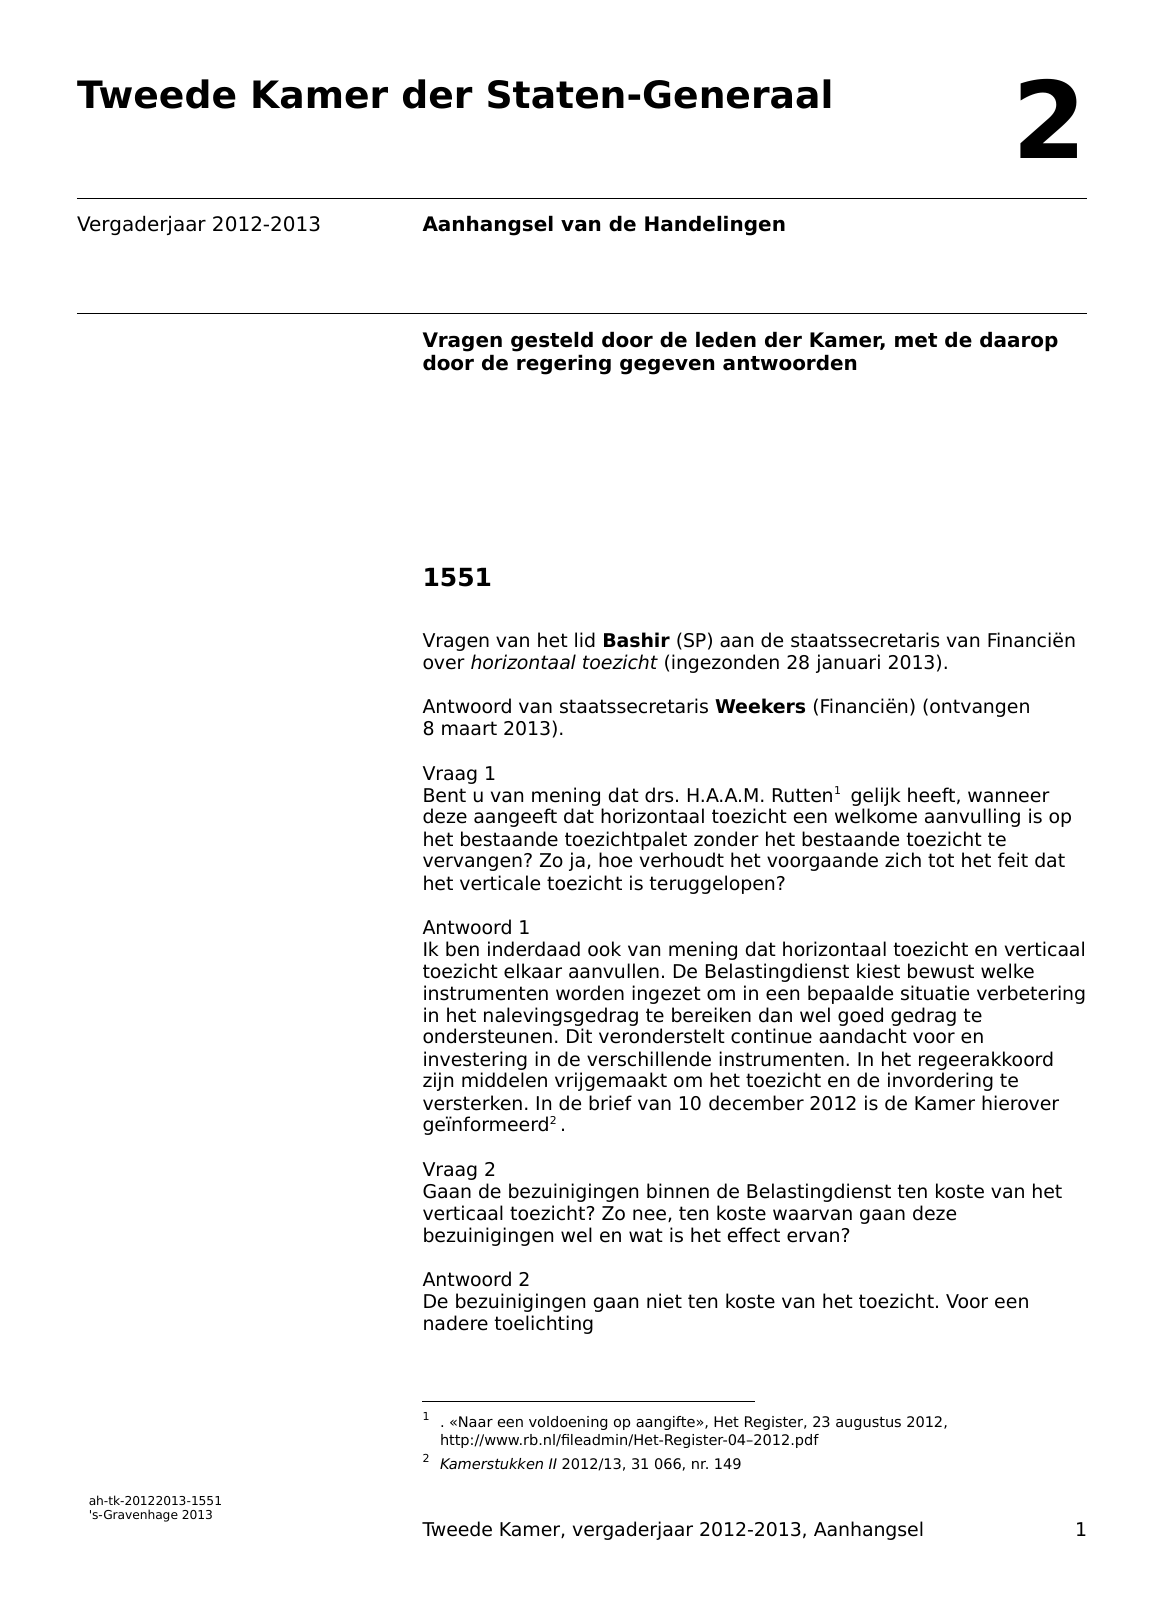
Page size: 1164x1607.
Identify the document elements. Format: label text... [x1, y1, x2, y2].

table_cell Vergaderjaar 2012-2013 [77, 199, 422, 313]
table_cell Vragen gesteld door de leden der Kamer, met de daarop door de regering gegeven antwoorden [422, 314, 1087, 375]
text Gaan de bezuinigingen binnen de Belastingdienst ten koste van het verticaal toezicht? Zo nee, ten koste waarvan gaan deze bezuinigingen wel en wat is het effect ervan? [422, 1181, 1087, 1246]
text Ik ben inderdaad ook van mening dat horizontaal toezicht en verticaal toezicht elkaar aanvullen. De Belastingdienst kiest bewust welke instrumenten worden ingezet om in een bepaalde situatie verbetering in het nalevingsgedrag te bereiken dan wel goed gedrag te ondersteunen. Dit veronderstelt continue aandacht voor en investering in de verschillende instrumenten. In het regeerakkoord zijn middelen vrijgemaakt om het toezicht en de invordering te versterken. In de brief van 10 december 2012 is de Kamer hierover geïnformeerd. [422, 938, 1087, 1136]
text Antwoord 1 [422, 917, 1087, 938]
text Vraag 1 [422, 762, 1087, 784]
table_header 2 [886, 59, 1087, 198]
text Bent u van mening dat drs. H.A.A.M. Rutten gelijk heeft, wanneer deze aangeeft dat horizontaal toezicht een welkome aanvulling is op het bestaande toezichtpalet zonder het bestaande toezicht te vervangen? Zo ja, hoe verhoudt het voorgaande zich tot het feit dat het verticale toezicht is teruggelopen? [422, 784, 1087, 894]
text 's-Gravenhage 2013 [88, 1508, 323, 1522]
text Vragen van het lid Bashir (SP) aan de staatssecretaris van Financiën over horizontaal toezicht (ingezonden 28 januari 2013). [422, 630, 1087, 674]
text De bezuinigingen gaan niet ten koste van het toezicht. Voor een nadere toelichting [422, 1291, 1087, 1334]
table_cell [77, 314, 422, 375]
text . «Naar een voldoening op aangifte», Het Register, 23 augustus 2012, http://www.rb.nl/fileadmin/Het-Register-04–2012.pdf [422, 1410, 1087, 1449]
text Vraag 2 [422, 1158, 1087, 1181]
text ah-tk-20122013-1551 [88, 1494, 323, 1508]
table_cell Aanhangsel van de Handelingen [422, 199, 1087, 313]
text Kamerstukken II 2012/13, 31 066, nr. 149 [422, 1452, 1087, 1474]
table_header Tweede Kamer der Staten-Generaal [77, 59, 886, 198]
text Antwoord van staatssecretaris Weekers (Financiën) (ontvangen 8 maart 2013). [422, 696, 1087, 740]
text 1551 [422, 563, 1087, 592]
text Antwoord 2 [422, 1269, 1087, 1291]
